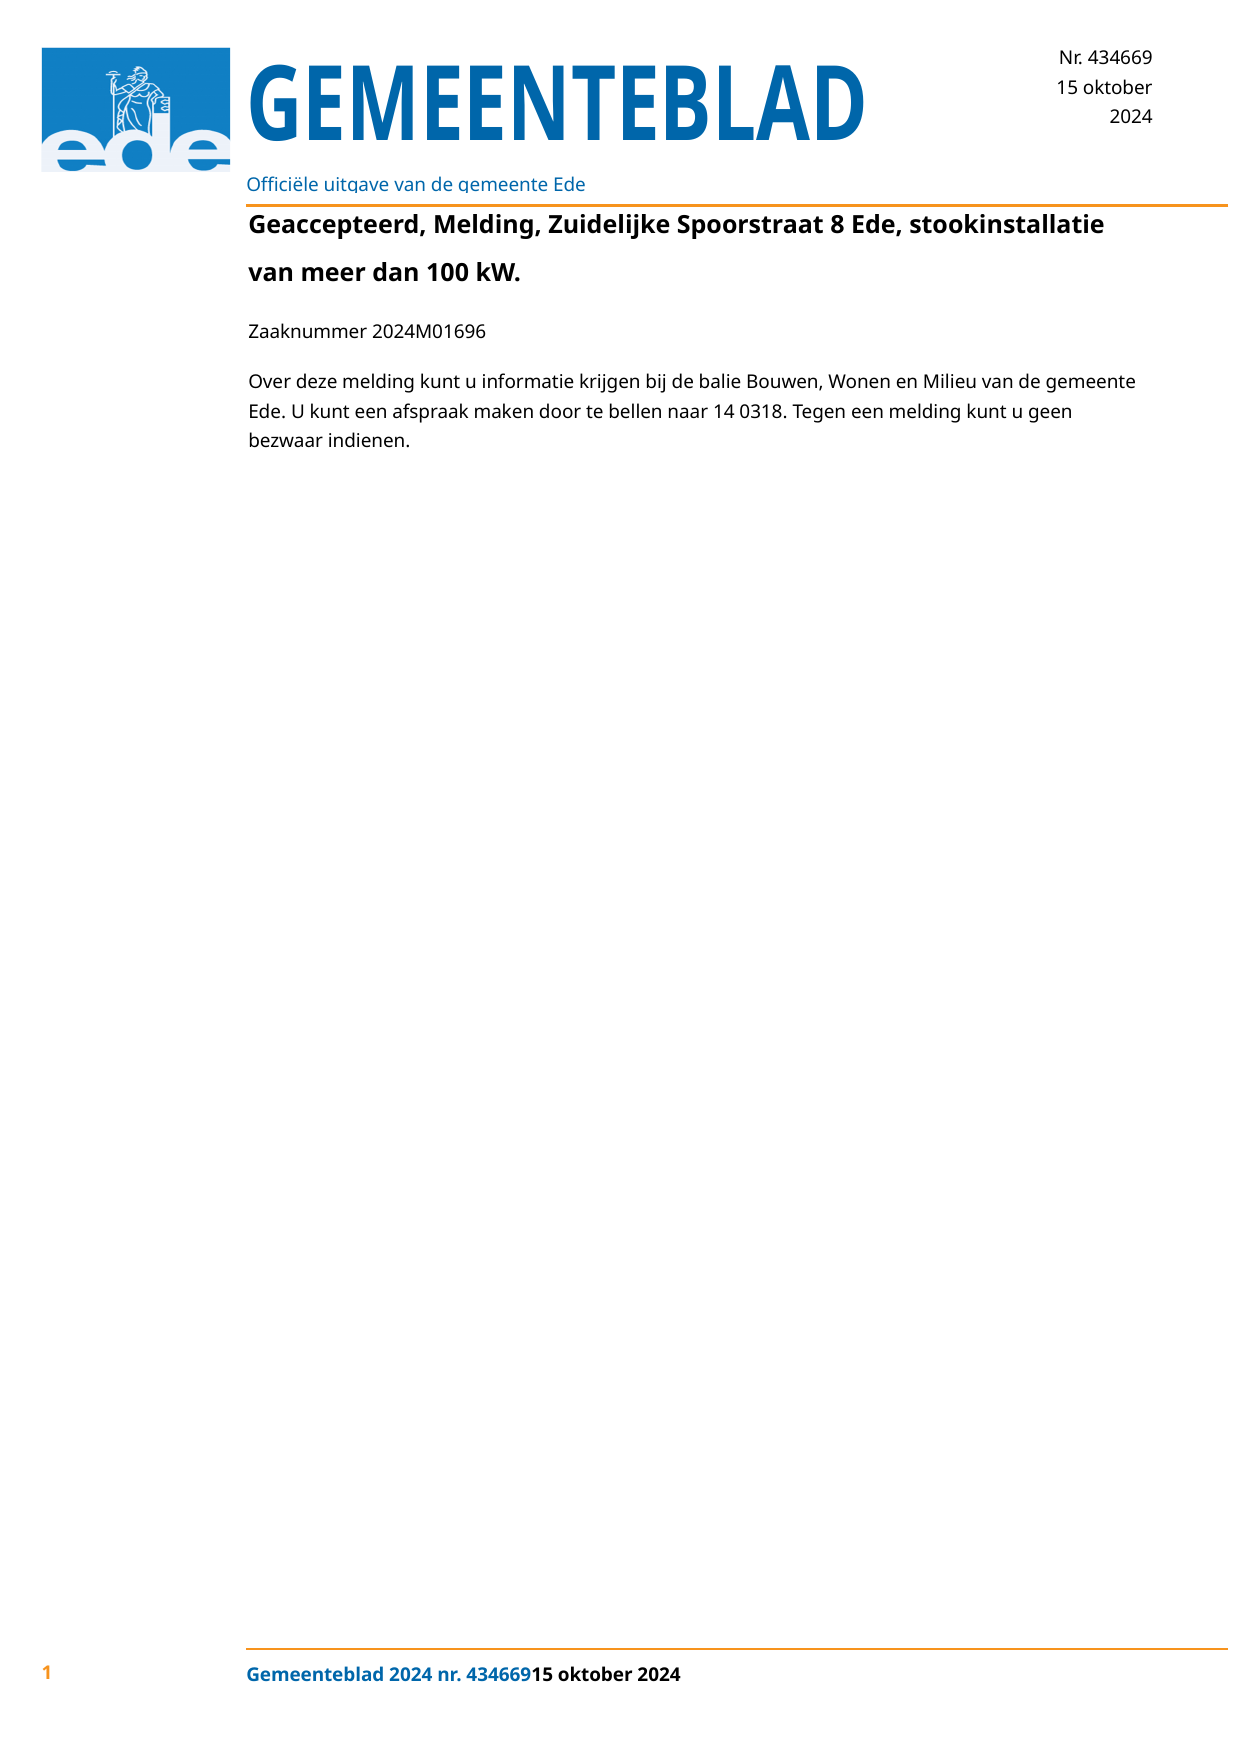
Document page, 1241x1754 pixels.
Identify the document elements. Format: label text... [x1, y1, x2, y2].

text Geaccepteerd, Melding, Zuidelijke Spoorstraat 8 Ede, stookinstallatie van meer dan 100 kW. [248, 207, 1152, 288]
text Zaaknummer 2024M01696 [248, 318, 1152, 344]
picture [41, 47, 231, 172]
text Over deze melding kunt u informatie krijgen bij de balie Bouwen, Wonen en Milieu van de gemeente Ede. U kunt een afspraak maken door te bellen naar 14 0318. Tegen een melding kunt u geen bezwaar indienen. [248, 368, 1152, 453]
